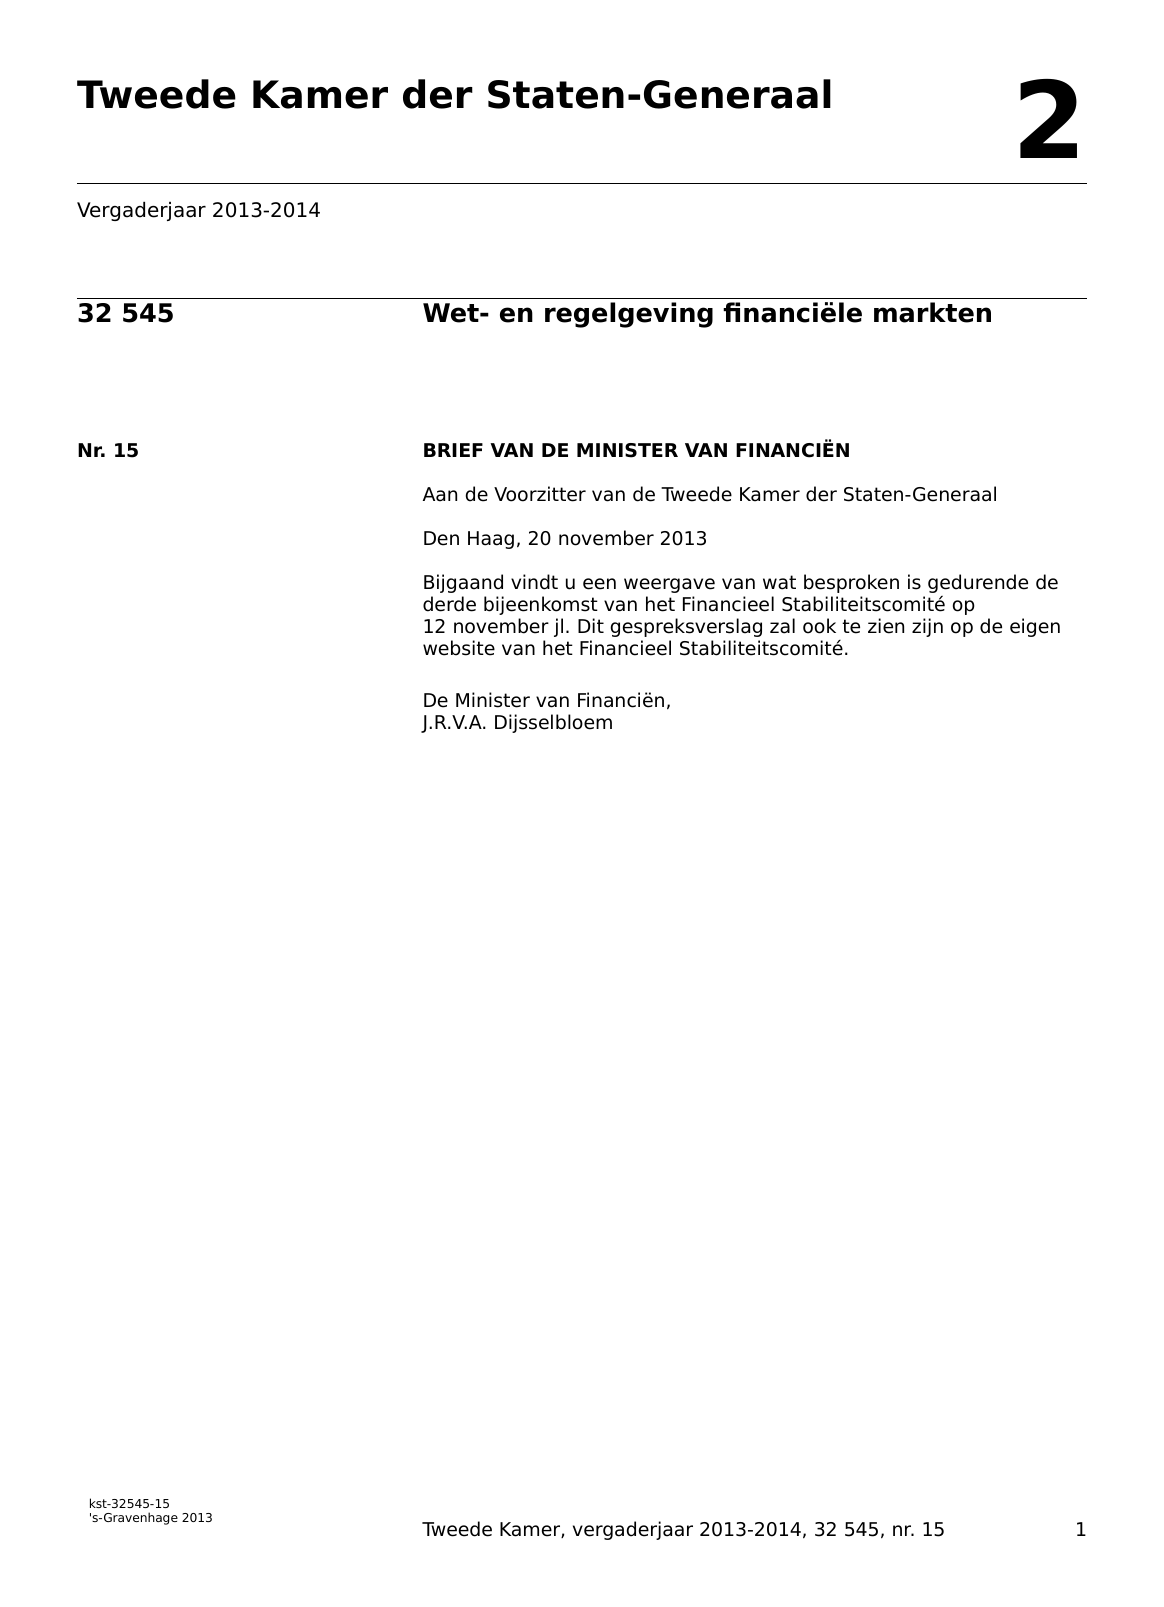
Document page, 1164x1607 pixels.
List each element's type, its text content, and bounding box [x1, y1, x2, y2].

text De Minister van Financiën, J.R.V.A. Dijsselbloem [422, 690, 1087, 734]
text Aan de Voorzitter van de Tweede Kamer der Staten-Generaal [422, 484, 1087, 506]
text kst-32545-15 [88, 1497, 323, 1511]
subtitle 32 545 Wet- en regelgeving financiële markten [77, 299, 1087, 329]
text 's-Gravenhage 2013 [88, 1511, 323, 1525]
table_header Tweede Kamer der Staten-Generaal [77, 59, 886, 183]
table_header 2 [886, 59, 1087, 183]
subtitle Nr. 15 BRIEF VAN DE MINISTER VAN FINANCIËN [77, 440, 1087, 462]
text Bijgaand vindt u een weergave van wat besproken is gedurende de derde bijeenkomst van het Financieel Stabiliteitscomité op 12 november jl. Dit gespreksverslag zal ook te zien zijn op de eigen website van het Financieel Stabiliteitscomité. [422, 572, 1087, 660]
table_cell Vergaderjaar 2013-2014 [77, 184, 1087, 298]
text Den Haag, 20 november 2013 [422, 528, 1087, 550]
